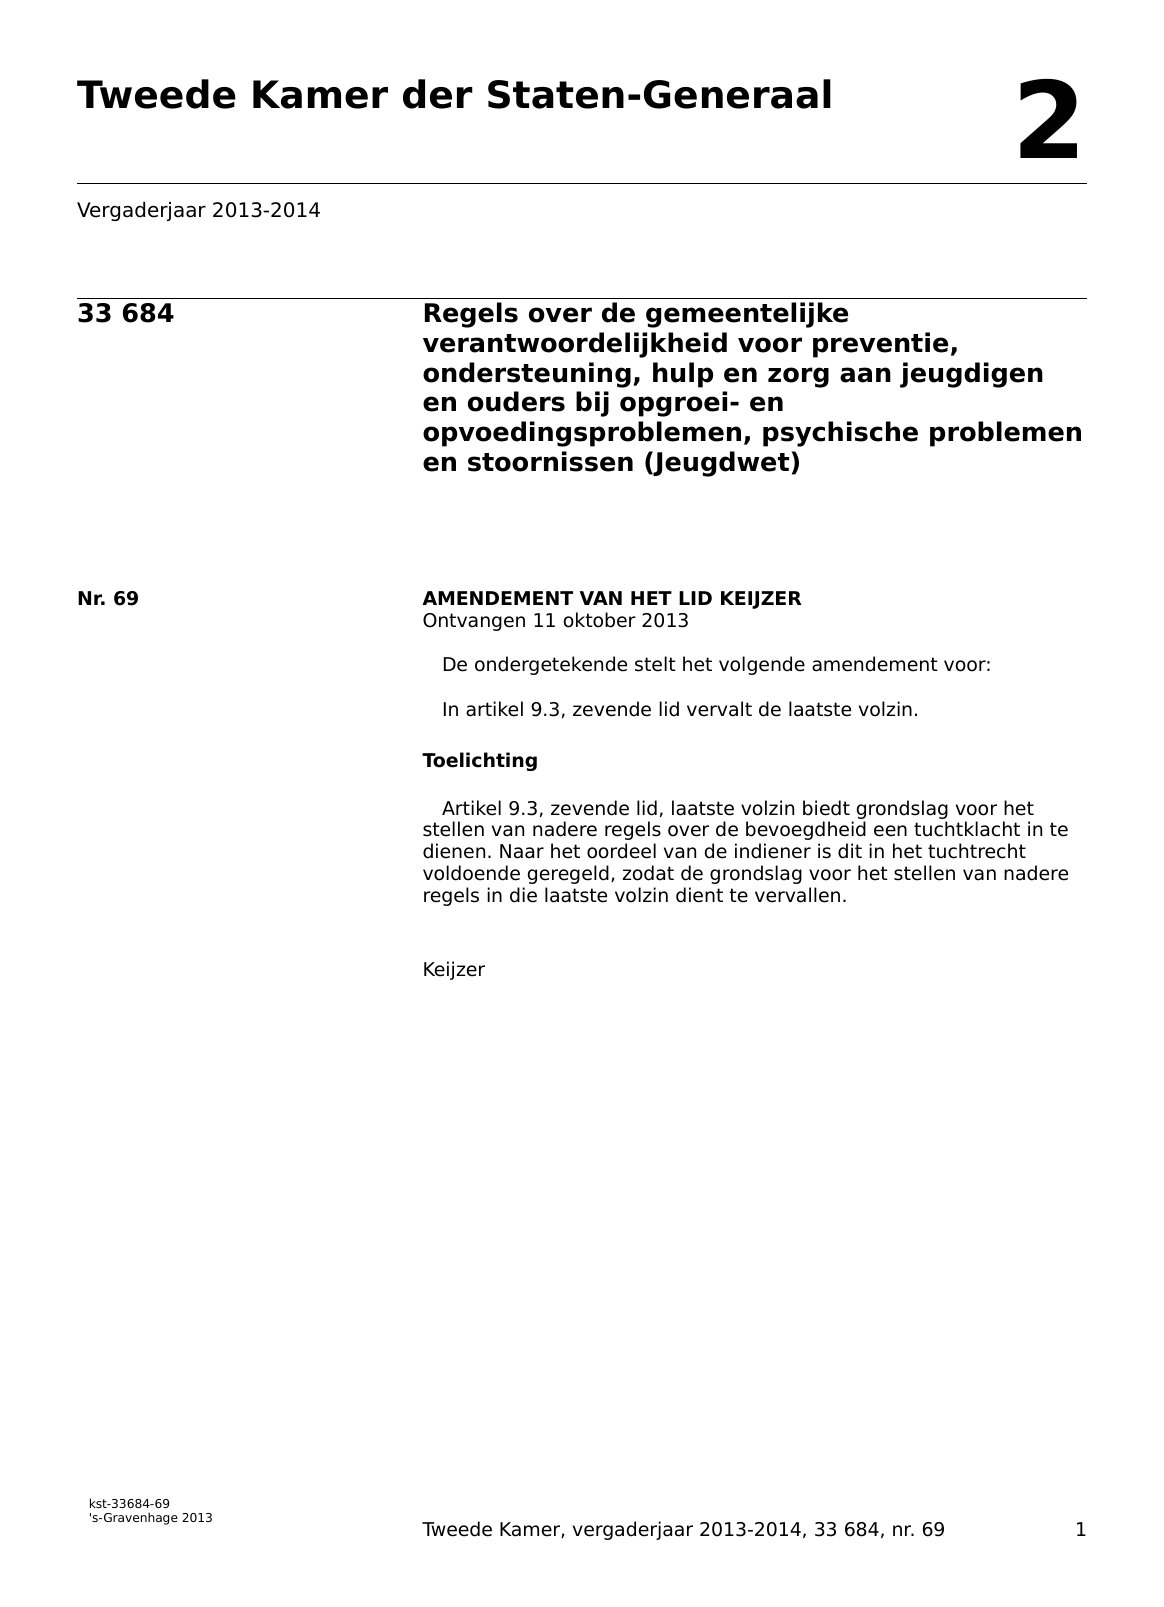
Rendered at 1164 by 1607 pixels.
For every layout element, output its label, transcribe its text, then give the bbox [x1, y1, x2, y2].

text Artikel 9.3, zevende lid, laatste volzin biedt grondslag voor het stellen van nadere regels over de bevoegdheid een tuchtklacht in te dienen. Naar het oordeel van de indiener is dit in het tuchtrecht voldoende geregeld, zodat de grondslag voor het stellen van nadere regels in die laatste volzin dient te vervallen. [422, 797, 1087, 907]
text Keijzer [422, 937, 1087, 981]
text 's-Gravenhage 2013 [88, 1511, 323, 1525]
text In artikel 9.3, zevende lid vervalt de laatste volzin. [422, 698, 1087, 720]
table_header 2 [886, 59, 1087, 183]
subtitle Nr. 69 AMENDEMENT VAN HET LID KEIJZER [77, 588, 1087, 610]
subtitle Toelichting [422, 750, 1087, 772]
subtitle 33 684 Regels over de gemeentelijke verantwoordelijkheid voor preventie, ondersteuning, hulp en zorg aan jeugdigen en ouders bij opgroei- en opvoedingsproblemen, psychische problemen en stoornissen (Jeugdwet) [77, 299, 1087, 477]
text kst-33684-69 [88, 1497, 323, 1511]
text De ondergetekende stelt het volgende amendement voor: [422, 654, 1087, 676]
table_header Tweede Kamer der Staten-Generaal [77, 59, 886, 183]
table_cell Vergaderjaar 2013-2014 [77, 184, 1087, 298]
text Ontvangen 11 oktober 2013 [422, 610, 1087, 632]
